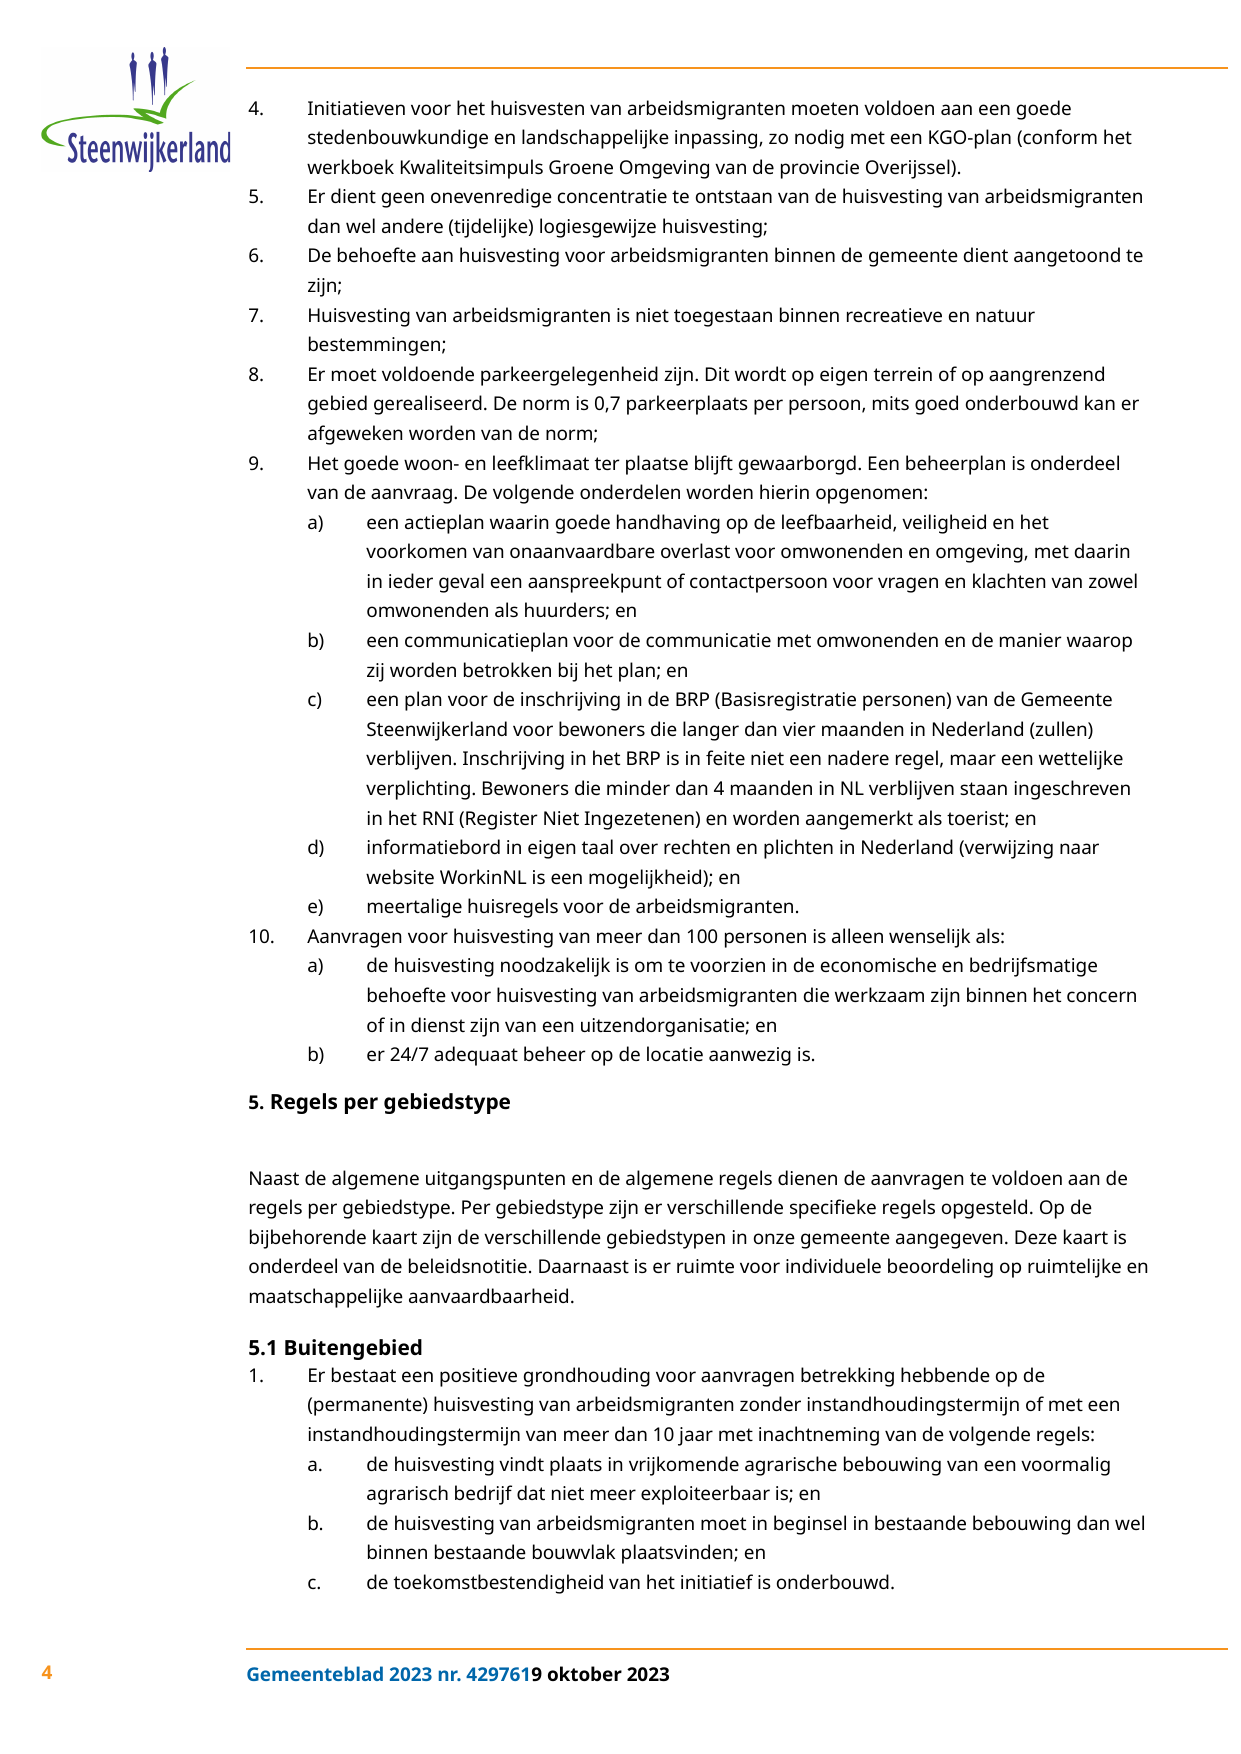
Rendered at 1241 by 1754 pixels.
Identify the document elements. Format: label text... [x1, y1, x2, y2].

text 5. Regels per gebiedstype [248, 1087, 1152, 1116]
list Er dient geen onevenredige concentratie te ontstaan van de huisvesting van arbeidsmigranten dan wel andere (tijdelijke) logiesgewijze huisvesting; [248, 183, 1152, 239]
list Er bestaat een positieve grondhouding voor aanvragen betrekking hebbende op de (permanente) huisvesting van arbeidsmigranten zonder instandhoudingstermijn of met een instandhoudingstermijn van meer dan 10 jaar met inachtneming van de volgende regels: [248, 1362, 1152, 1447]
picture [41, 47, 231, 172]
list de huisvesting noodzakelijk is om te voorzien in de economische en bedrijfsmatige behoefte voor huisvesting van arbeidsmigranten die werkzaam zijn binnen het concern of in dienst zijn van een uitzendorganisatie; en [307, 953, 1152, 1038]
list informatiebord in eigen taal over rechten en plichten in Nederland (verwijzing naar website WorkinNL is een mogelijkheid); en [307, 834, 1152, 890]
list de huisvesting vindt plaats in vrijkomende agrarische bebouwing van een voormalig agrarisch bedrijf dat niet meer exploiteerbaar is; en [307, 1451, 1152, 1506]
list Huisvesting van arbeidsmigranten is niet toegestaan binnen recreatieve en natuur bestemmingen; [248, 302, 1152, 357]
list de huisvesting van arbeidsmigranten moet in beginsel in bestaande bebouwing dan wel binnen bestaande bouwvlak plaatsvinden; en [307, 1510, 1152, 1565]
list een actieplan waarin goede handhaving op de leefbaarheid, veiligheid en het voorkomen van onaanvaardbare overlast voor omwonenden en omgeving, met daarin in ieder geval een aanspreekpunt of contactpersoon voor vragen en klachten van zowel omwonenden als huurders; en [307, 509, 1152, 623]
list Aanvragen voor huisvesting van meer dan 100 personen is alleen wenselijk als: [248, 923, 1152, 949]
list Initiatieven voor het huisvesten van arbeidsmigranten moeten voldoen aan een goede stedenbouwkundige en landschappelijke inpassing, zo nodig met een KGO-plan (conform het werkboek Kwaliteitsimpuls Groene Omgeving van de provincie Overijssel). [248, 95, 1152, 180]
list meertalige huisregels voor de arbeidsmigranten. [307, 893, 1152, 919]
text 5.1 Buitengebied [248, 1333, 1152, 1362]
list er 24/7 adequaat beheer op de locatie aanwezig is. [307, 1041, 1152, 1067]
text Naast de algemene uitgangspunten en de algemene regels dienen de aanvragen te voldoen aan de regels per gebiedstype. Per gebiedstype zijn er verschillende specifieke regels opgesteld. Op de bijbehorende kaart zijn de verschillende gebiedstypen in onze gemeente aangegeven. Deze kaart is onderdeel van de beleidsnotitie. Daarnaast is er ruimte voor individuele beoordeling op ruimtelijke en maatschappelijke aanvaardbaarheid. [248, 1165, 1152, 1309]
list een communicatieplan voor de communicatie met omwonenden en de manier waarop zij worden betrokken bij het plan; en [307, 627, 1152, 683]
list de toekomstbestendigheid van het initiatief is onderbouwd. [307, 1569, 1152, 1595]
list De behoefte aan huisvesting voor arbeidsmigranten binnen de gemeente dient aangetoond te zijn; [248, 243, 1152, 298]
list een plan voor de inschrijving in de BRP (Basisregistratie personen) van de Gemeente Steenwijkerland voor bewoners die langer dan vier maanden in Nederland (zullen) verblijven. Inschrijving in het BRP is in feite niet een nadere regel, maar een wettelijke verplichting. Bewoners die minder dan 4 maanden in NL verblijven staan ingeschreven in het RNI (Register Niet Ingezetenen) en worden aangemerkt als toerist; en [307, 686, 1152, 831]
list Het goede woon- en leefklimaat ter plaatse blijft gewaarborgd. Een beheerplan is onderdeel van de aanvraag. De volgende onderdelen worden hierin opgenomen: [248, 450, 1152, 505]
list Er moet voldoende parkeergelegenheid zijn. Dit wordt op eigen terrein of op aangrenzend gebied gerealiseerd. De norm is 0,7 parkeerplaats per persoon, mits goed onderbouwd kan er afgeweken worden van de norm; [248, 361, 1152, 446]
